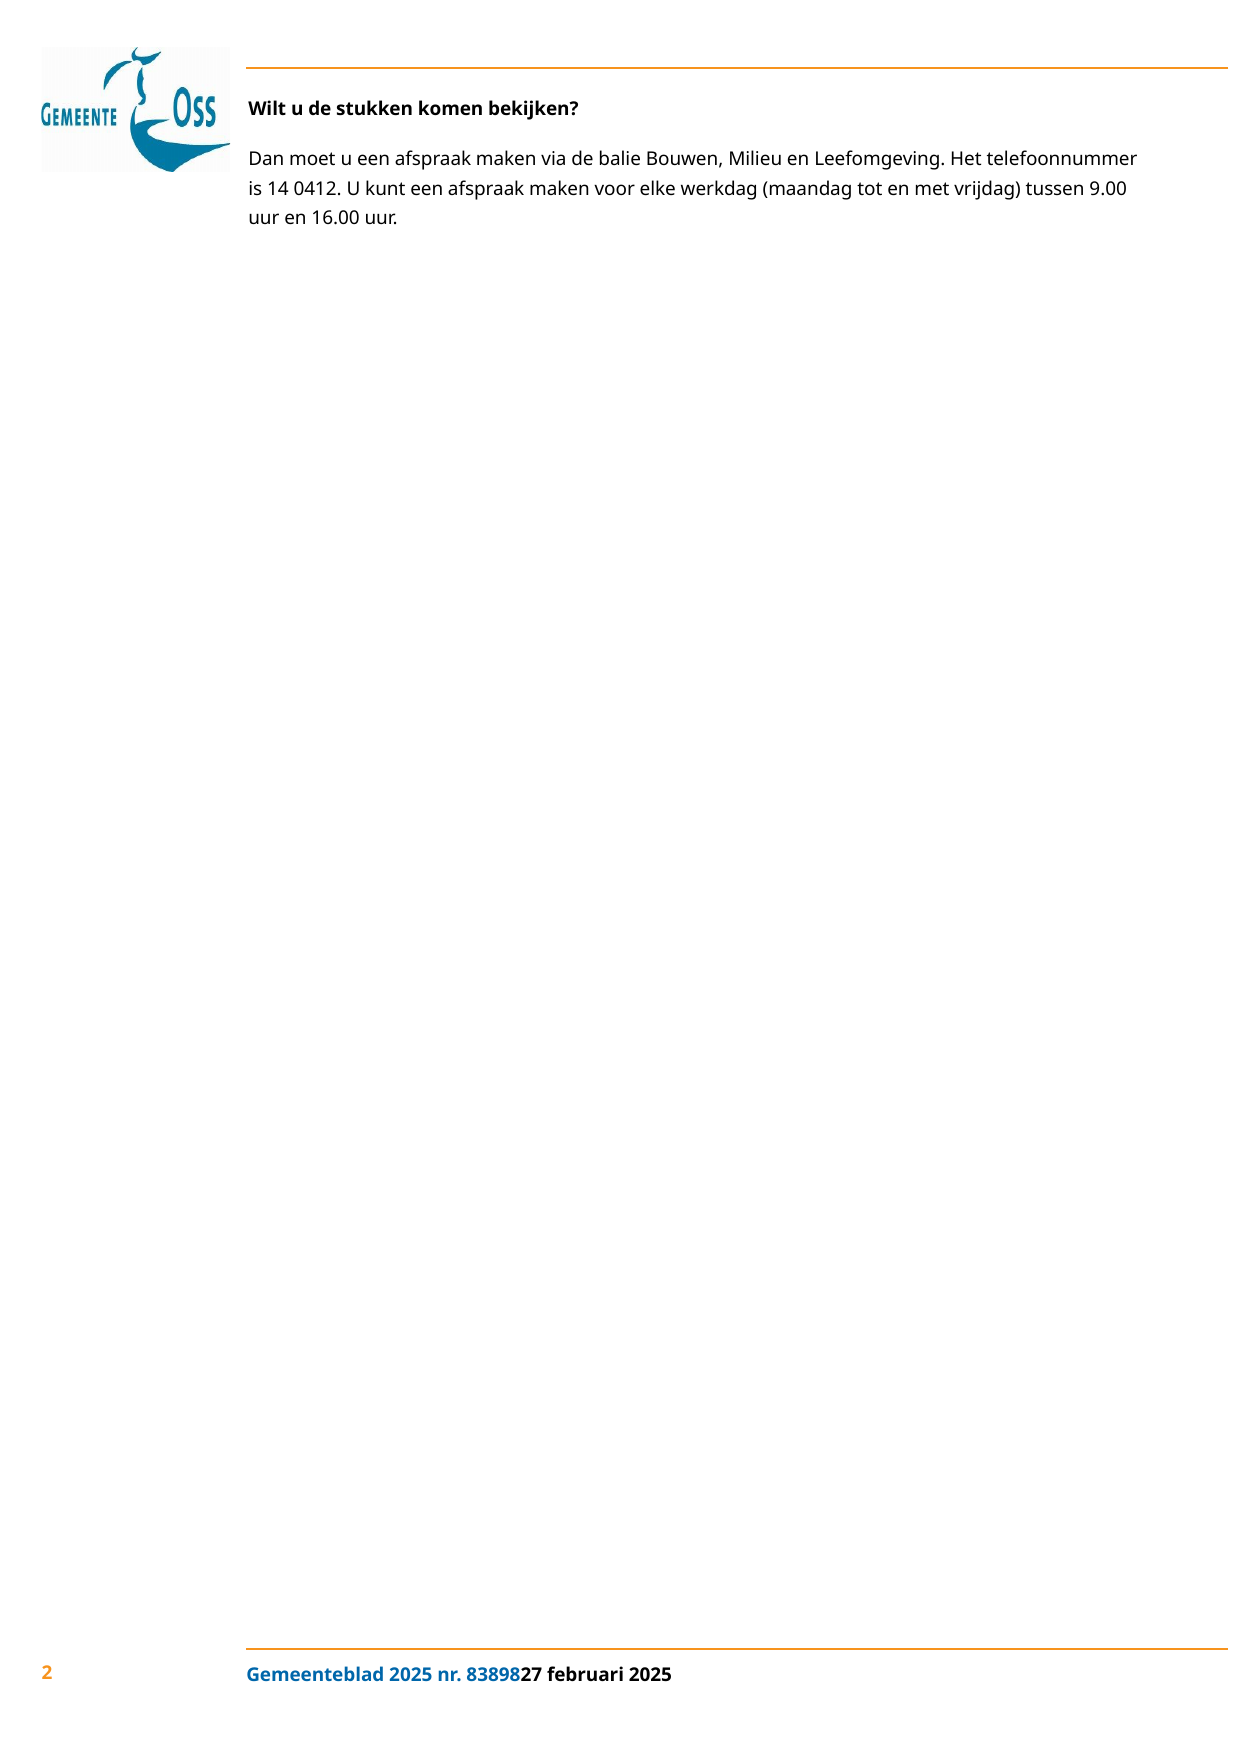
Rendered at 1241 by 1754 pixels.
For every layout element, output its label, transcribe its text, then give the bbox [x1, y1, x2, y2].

text Dan moet u een afspraak maken via de balie Bouwen, Milieu en Leefomgeving. Het telefoonnummer is 14 0412. U kunt een afspraak maken voor elke werkdag (maandag tot en met vrijdag) tussen 9.00 uur en 16.00 uur. [248, 145, 1152, 230]
text Wilt u de stukken komen bekijken? [248, 95, 1152, 121]
picture [41, 47, 231, 172]
